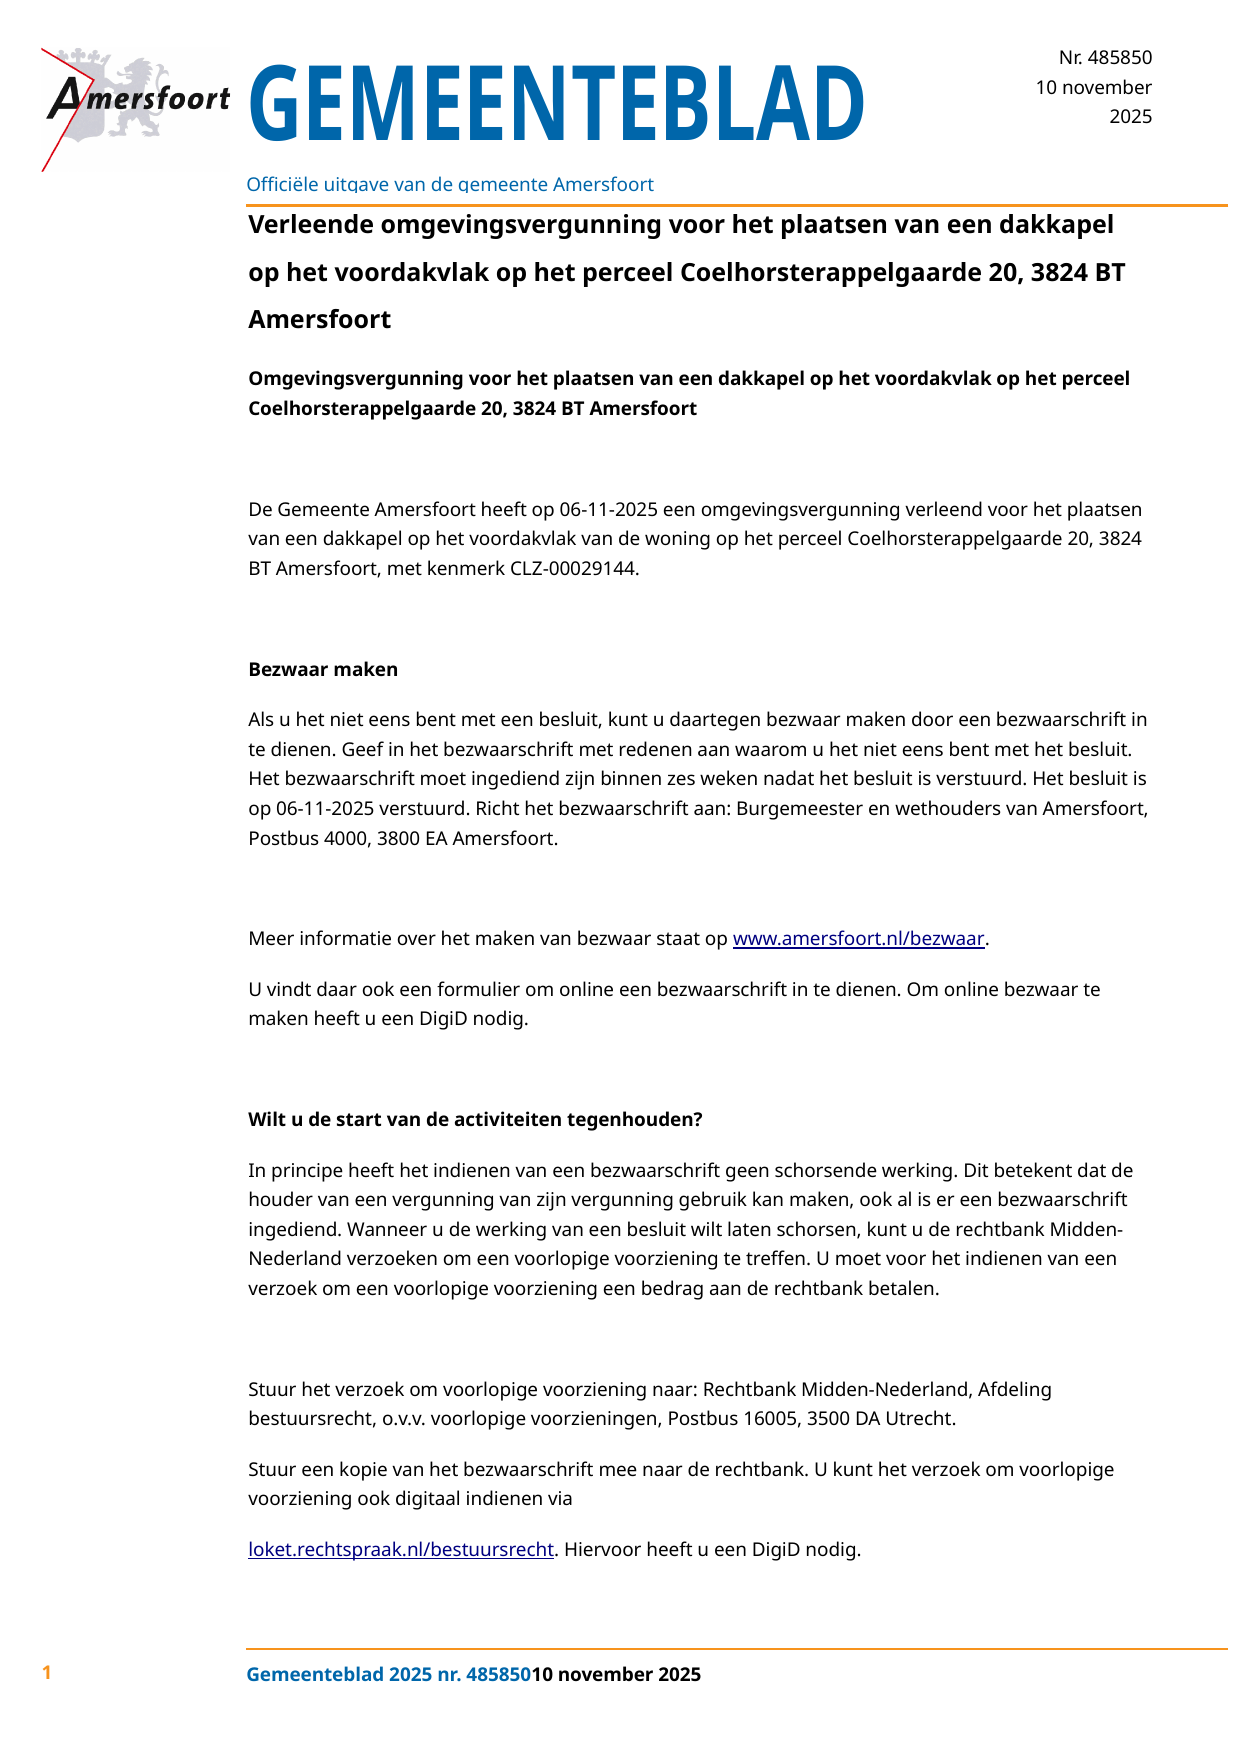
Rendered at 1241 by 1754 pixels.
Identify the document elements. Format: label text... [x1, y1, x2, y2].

text Stuur het verzoek om voorlopige voorziening naar: Rechtbank Midden-Nederland, Afdeling bestuursrecht, o.v.v. voorlopige voorzieningen, Postbus 16005, 3500 DA Utrecht. [248, 1376, 1152, 1431]
text Omgevingsvergunning voor het plaatsen van een dakkapel op het voordakvlak op het perceel Coelhorsterappelgaarde 20, 3824 BT Amersfoort [248, 366, 1152, 421]
text Wilt u de start van de activiteiten tegenhouden? [248, 1106, 1152, 1132]
text In principe heeft het indienen van een bezwaarschrift geen schorsende werking. Dit betekent dat de houder van een vergunning van zijn vergunning gebruik kan maken, ook al is er een bezwaarschrift ingediend. Wanneer u de werking van een besluit wilt laten schorsen, kunt u de rechtbank Midden-Nederland verzoeken om een voorlopige voorziening te treffen. U moet voor het indienen van een verzoek om een voorlopige voorziening een bedrag aan de rechtbank betalen. [248, 1157, 1152, 1301]
picture [41, 47, 231, 172]
text Als u het niet eens bent met een besluit, kunt u daartegen bezwaar maken door een bezwaarschrift in te dienen. Geef in het bezwaarschrift met redenen aan waarom u het niet eens bent met het besluit. Het bezwaarschrift moet ingediend zijn binnen zes weken nadat het besluit is verstuurd. Het besluit is op 06-11-2025 verstuurd. Richt het bezwaarschrift aan: Burgemeester en wethouders van Amersfoort, Postbus 4000, 3800 EA Amersfoort. [248, 706, 1152, 850]
text Verleende omgevingsvergunning voor het plaatsen van een dakkapel op het voordakvlak op het perceel Coelhorsterappelgaarde 20, 3824 BT Amersfoort [248, 207, 1152, 336]
text Stuur een kopie van het bezwaarschrift mee naar de rechtbank. U kunt het verzoek om voorlopige voorziening ook digitaal indienen via [248, 1456, 1152, 1511]
text Meer informatie over het maken van bezwaar staat op www.amersfoort.nl/bezwaar. [248, 926, 1152, 951]
text U vindt daar ook een formulier om online een bezwaarschrift in te dienen. Om online bezwaar te maken heeft u een DigiD nodig. [248, 976, 1152, 1031]
text Bezwaar maken [248, 656, 1152, 682]
text De Gemeente Amersfoort heeft op 06-11-2025 een omgevingsvergunning verleend voor het plaatsen van een dakkapel op het voordakvlak van de woning op het perceel Coelhorsterappelgaarde 20, 3824 BT Amersfoort, met kenmerk CLZ-00029144. [248, 496, 1152, 581]
text loket.rechtspraak.nl/bestuursrecht. Hiervoor heeft u een DigiD nodig. [248, 1536, 1152, 1562]
